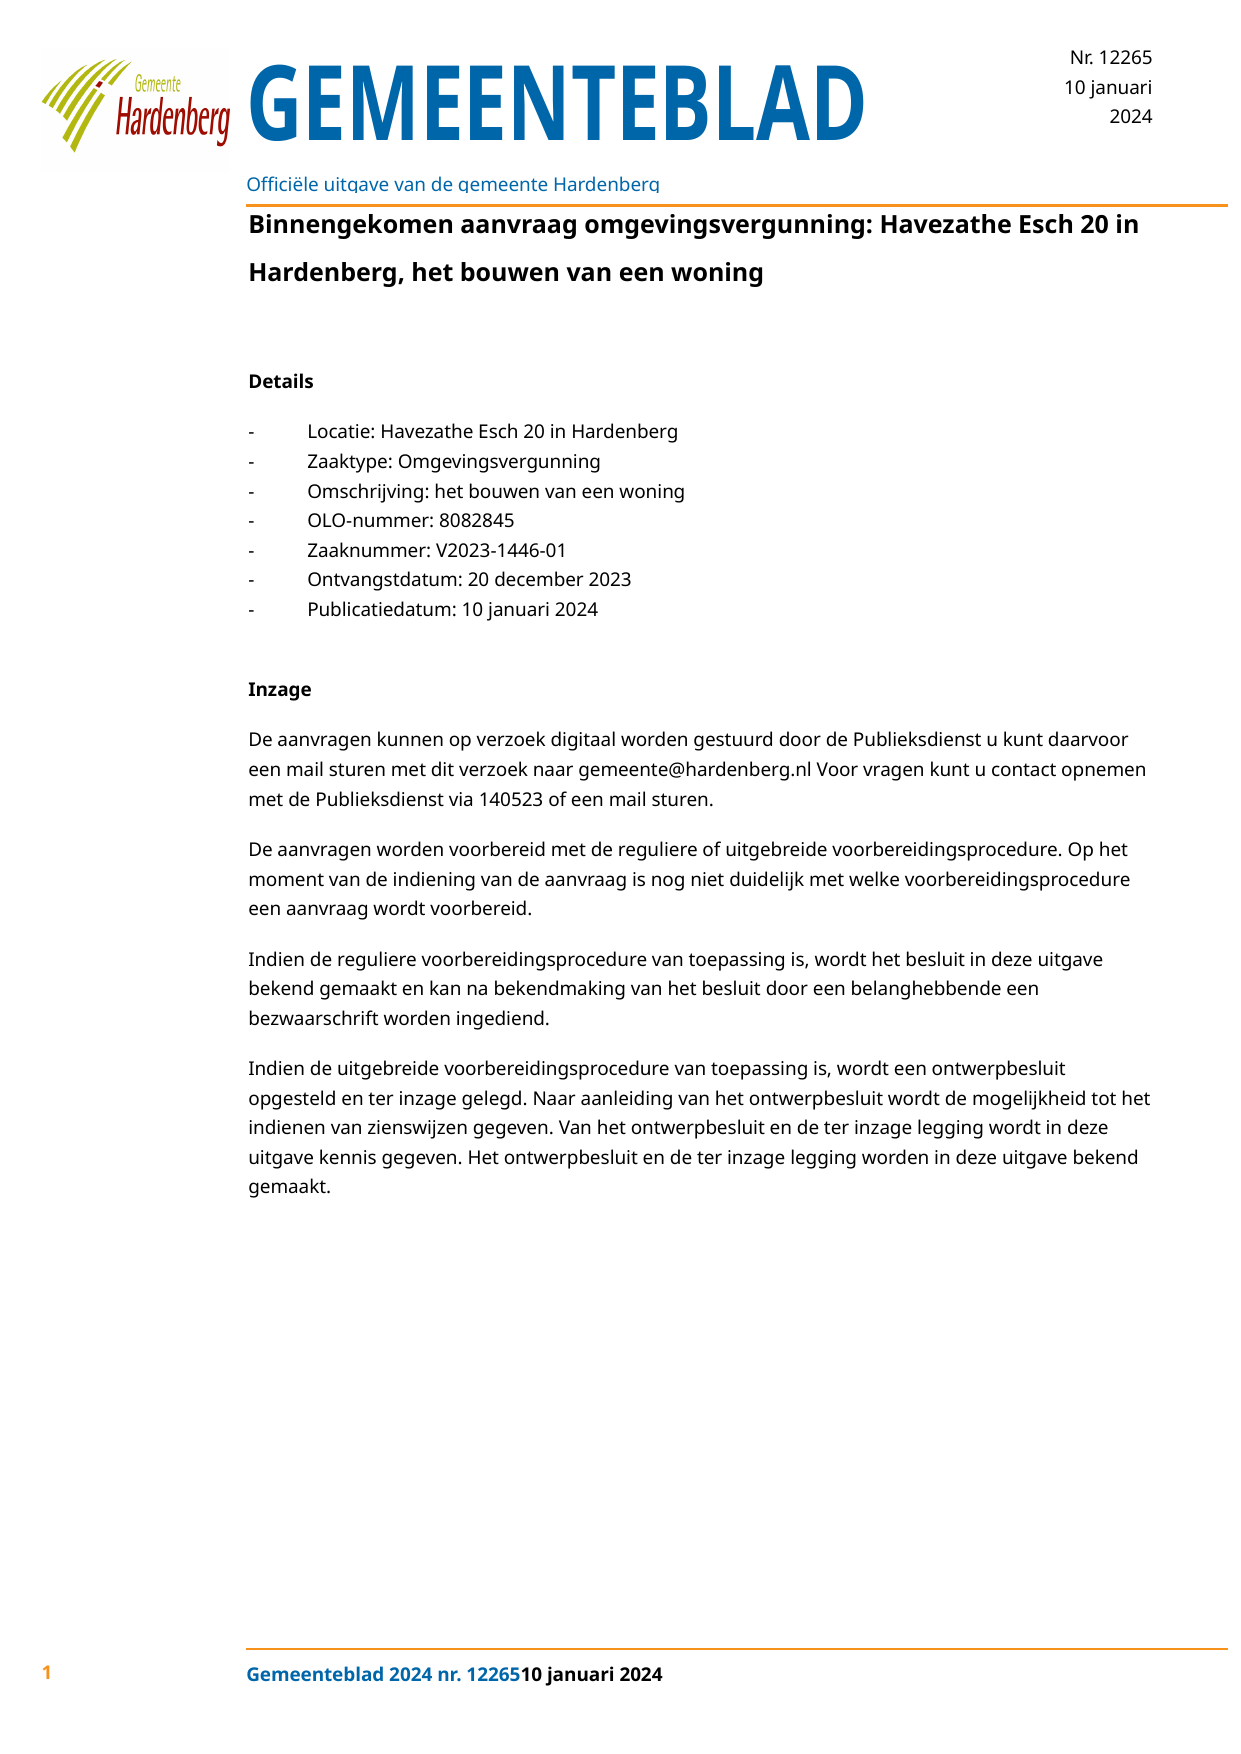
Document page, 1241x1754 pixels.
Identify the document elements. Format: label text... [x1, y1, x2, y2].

list Zaaknummer: V2023-1446-01 [248, 537, 1152, 563]
list OLO-nummer: 8082845 [248, 507, 1152, 533]
list Publicatiedatum: 10 januari 2024 [248, 596, 1152, 622]
text Indien de reguliere voorbereidingsprocedure van toepassing is, wordt het besluit in deze uitgave bekend gemaakt en kan na bekendmaking van het besluit door een belanghebbende een bezwaarschrift worden ingediend. [248, 946, 1152, 1031]
text De aanvragen kunnen op verzoek digitaal worden gestuurd door de Publieksdienst u kunt daarvoor een mail sturen met dit verzoek naar gemeente@hardenberg.nl Voor vragen kunt u contact opnemen met de Publieksdienst via 140523 of een mail sturen. [248, 727, 1152, 812]
list Locatie: Havezathe Esch 20 in Hardenberg [248, 419, 1152, 444]
text Binnengekomen aanvraag omgevingsvergunning: Havezathe Esch 20 in Hardenberg, het bouwen van een woning [248, 207, 1152, 288]
picture [41, 47, 231, 172]
text De aanvragen worden voorbereid met de reguliere of uitgebreide voorbereidingsprocedure. Op het moment van de indiening van de aanvraag is nog niet duidelijk met welke voorbereidingsprocedure een aanvraag wordt voorbereid. [248, 836, 1152, 921]
text Indien de uitgebreide voorbereidingsprocedure van toepassing is, wordt een ontwerpbesluit opgesteld en ter inzage gelegd. Naar aanleiding van het ontwerpbesluit wordt de mogelijkheid tot het indienen van zienswijzen gegeven. Van het ontwerpbesluit en de ter inzage legging wordt in deze uitgave kennis gegeven. Het ontwerpbesluit en de ter inzage legging worden in deze uitgave bekend gemaakt. [248, 1055, 1152, 1199]
list Ontvangstdatum: 20 december 2023 [248, 567, 1152, 592]
list Zaaktype: Omgevingsvergunning [248, 448, 1152, 474]
list Omschrijving: het bouwen van een woning [248, 478, 1152, 504]
text Details [248, 368, 1152, 394]
text Inzage [248, 676, 1152, 702]
